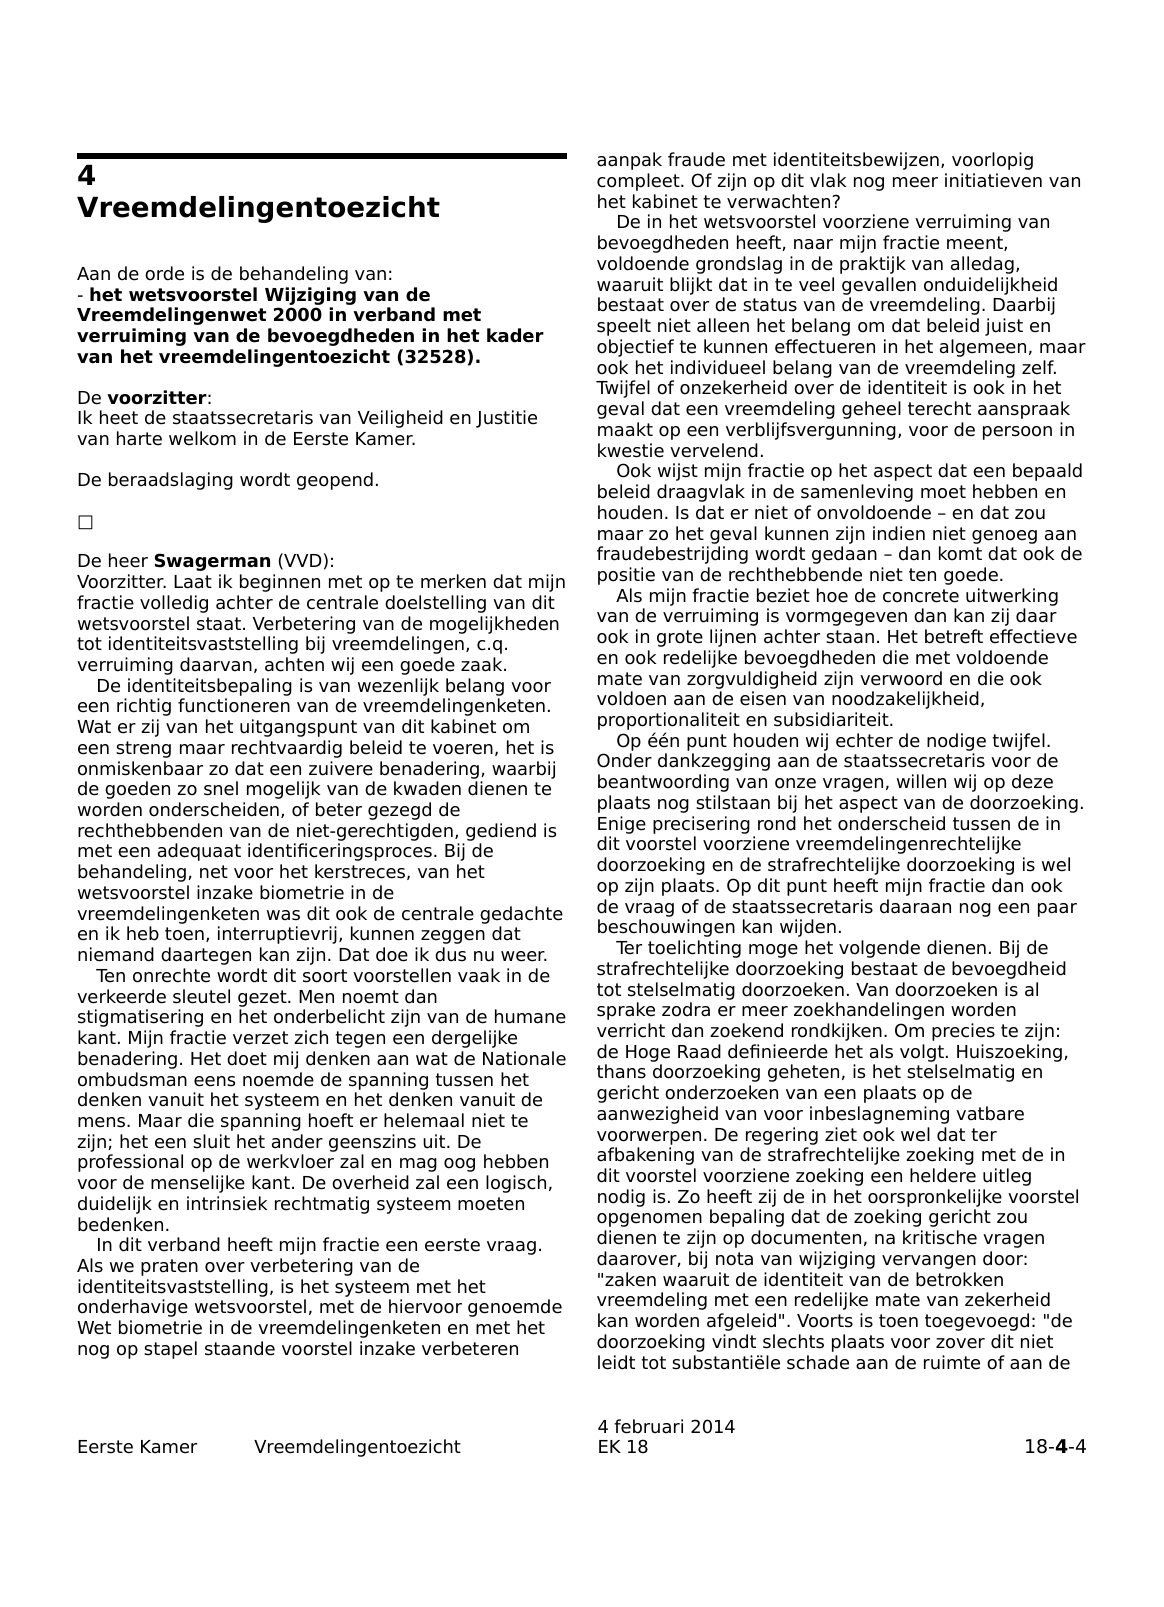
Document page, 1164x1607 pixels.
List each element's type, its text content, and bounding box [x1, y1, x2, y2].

text □ [77, 510, 567, 531]
text De beraadslaging wordt geopend. [77, 470, 567, 490]
text Ter toelichting moge het volgende dienen. Bij de strafrechtelijke doorzoeking bestaat de bevoegdheid tot stelselmatig doorzoeken. Van doorzoeken is al sprake zodra er meer zoekhandelingen worden verricht dan zoekend rondkijken. Om precies te zijn: de Hoge Raad definieerde het als volgt. Huiszoeking, thans doorzoeking geheten, is het stelselmatig en gericht onderzoeken van een plaats op de aanwezigheid van voor inbeslagneming vatbare voorwerpen. De regering ziet ook wel dat ter afbakening van de strafrechtelijke zoeking met de in dit voorstel voorziene zoeking een heldere uitleg nodig is. Zo heeft zij de in het oorspronkelijke voorstel opgenomen bepaling dat de zoeking gericht zou dienen te zijn op documenten, na kritische vragen daarover, bij nota van wijziging vervangen door: "zaken waaruit de identiteit van de betrokken vreemdeling met een redelijke mate van zekerheid kan worden afgeleid". Voorts is toen toegevoegd: "de doorzoeking vindt slechts plaats voor zover dit niet leidt tot substantiële schade aan de ruimte of aan de [596, 938, 1087, 1373]
text - het wetsvoorstel Wijziging van de Vreemdelingenwet 2000 in verband met verruiming van de bevoegdheden in het kader van het vreemdelingentoezicht (32528). [77, 284, 567, 367]
text Op één punt houden wij echter de nodige twijfel. Onder dankzegging aan de staatssecretaris voor de beantwoording van onze vragen, willen wij op deze plaats nog stilstaan bij het aspect van de doorzoeking. Enige precisering rond het onderscheid tussen de in dit voorstel voorziene vreemdelingenrechtelijke doorzoeking en de strafrechtelijke doorzoeking is wel op zijn plaats. Op dit punt heeft mijn fractie dan ook de vraag of de staatssecretaris daaraan nog een paar beschouwingen kan wijden. [596, 731, 1087, 938]
text Ten onrechte wordt dit soort voorstellen vaak in de verkeerde sleutel gezet. Men noemt dan stigmatisering en het onderbelicht zijn van de humane kant. Mijn fractie verzet zich tegen een dergelijke benadering. Het doet mij denken aan wat de Nationale ombudsman eens noemde de spanning tussen het denken vanuit het systeem en het denken vanuit de mens. Maar die spanning hoeft er helemaal niet te zijn; het een sluit het ander geenszins uit. De professional op de werkvloer zal en mag oog hebben voor de menselijke kant. De overheid zal een logisch, duidelijk en intrinsiek rechtmatig systeem moeten bedenken. [77, 966, 567, 1235]
title 4 Vreemdelingentoezicht [77, 159, 567, 224]
text De identiteitsbepaling is van wezenlijk belang voor een richtig functioneren van de vreemdelingenketen. Wat er zij van het uitgangspunt van dit kabinet om een streng maar rechtvaardig beleid te voeren, het is onmiskenbaar zo dat een zuivere benadering, waarbij de goeden zo snel mogelijk van de kwaden dienen te worden onderscheiden, of beter gezegd de rechthebbenden van de niet-gerechtigden, gediend is met een adequaat identificeringsproces. Bij de behandeling, net voor het kerstreces, van het wetsvoorstel inzake biometrie in de vreemdelingenketen was dit ook de centrale gedachte en ik heb toen, interruptievrij, kunnen zeggen dat niemand daartegen kan zijn. Dat doe ik dus nu weer. [77, 676, 567, 966]
text De in het wetsvoorstel voorziene verruiming van bevoegdheden heeft, naar mijn fractie meent, voldoende grondslag in de praktijk van alledag, waaruit blijkt dat in te veel gevallen onduidelijkheid bestaat over de status van de vreemdeling. Daarbij speelt niet alleen het belang om dat beleid juist en objectief te kunnen effectueren in het algemeen, maar ook het individueel belang van de vreemdeling zelf. Twijfel of onzekerheid over de identiteit is ook in het geval dat een vreemdeling geheel terecht aanspraak maakt op een verblijfsvergunning, voor de persoon in kwestie vervelend. [596, 212, 1087, 461]
text De voorzitter: [77, 387, 567, 408]
text Ik heet de staatssecretaris van Veiligheid en Justitie van harte welkom in de Eerste Kamer. [77, 408, 567, 450]
text Voorzitter. Laat ik beginnen met op te merken dat mijn fractie volledig achter de centrale doelstelling van dit wetsvoorstel staat. Verbetering van de mogelijkheden tot identiteitsvaststelling bij vreemdelingen, c.q. verruiming daarvan, achten wij een goede zaak. [77, 572, 567, 676]
text Aan de orde is de behandeling van: [77, 264, 567, 284]
text Als mijn fractie beziet hoe de concrete uitwerking van de verruiming is vormgegeven dan kan zij daar ook in grote lijnen achter staan. Het betreft effectieve en ook redelijke bevoegdheden die met voldoende mate van zorgvuldigheid zijn verwoord en die ook voldoen aan de eisen van noodzakelijkheid, proportionaliteit en subsidiariteit. [596, 586, 1087, 731]
text aanpak fraude met identiteitsbewijzen, voorlopig compleet. Of zijn op dit vlak nog meer initiatieven van het kabinet te verwachten? [596, 150, 1087, 212]
text Ook wijst mijn fractie op het aspect dat een bepaald beleid draagvlak in de samenleving moet hebben en houden. Is dat er niet of onvoldoende – en dat zou maar zo het geval kunnen zijn indien niet genoeg aan fraudebestrijding wordt gedaan – dan komt dat ook de positie van de rechthebbende niet ten goede. [596, 461, 1087, 586]
text In dit verband heeft mijn fractie een eerste vraag. Als we praten over verbetering van de identiteitsvaststelling, is het systeem met het onderhavige wetsvoorstel, met de hiervoor genoemde Wet biometrie in de vreemdelingenketen en met het nog op stapel staande voorstel inzake verbeteren [77, 1235, 567, 1359]
text De heer Swagerman (VVD): [77, 551, 567, 572]
